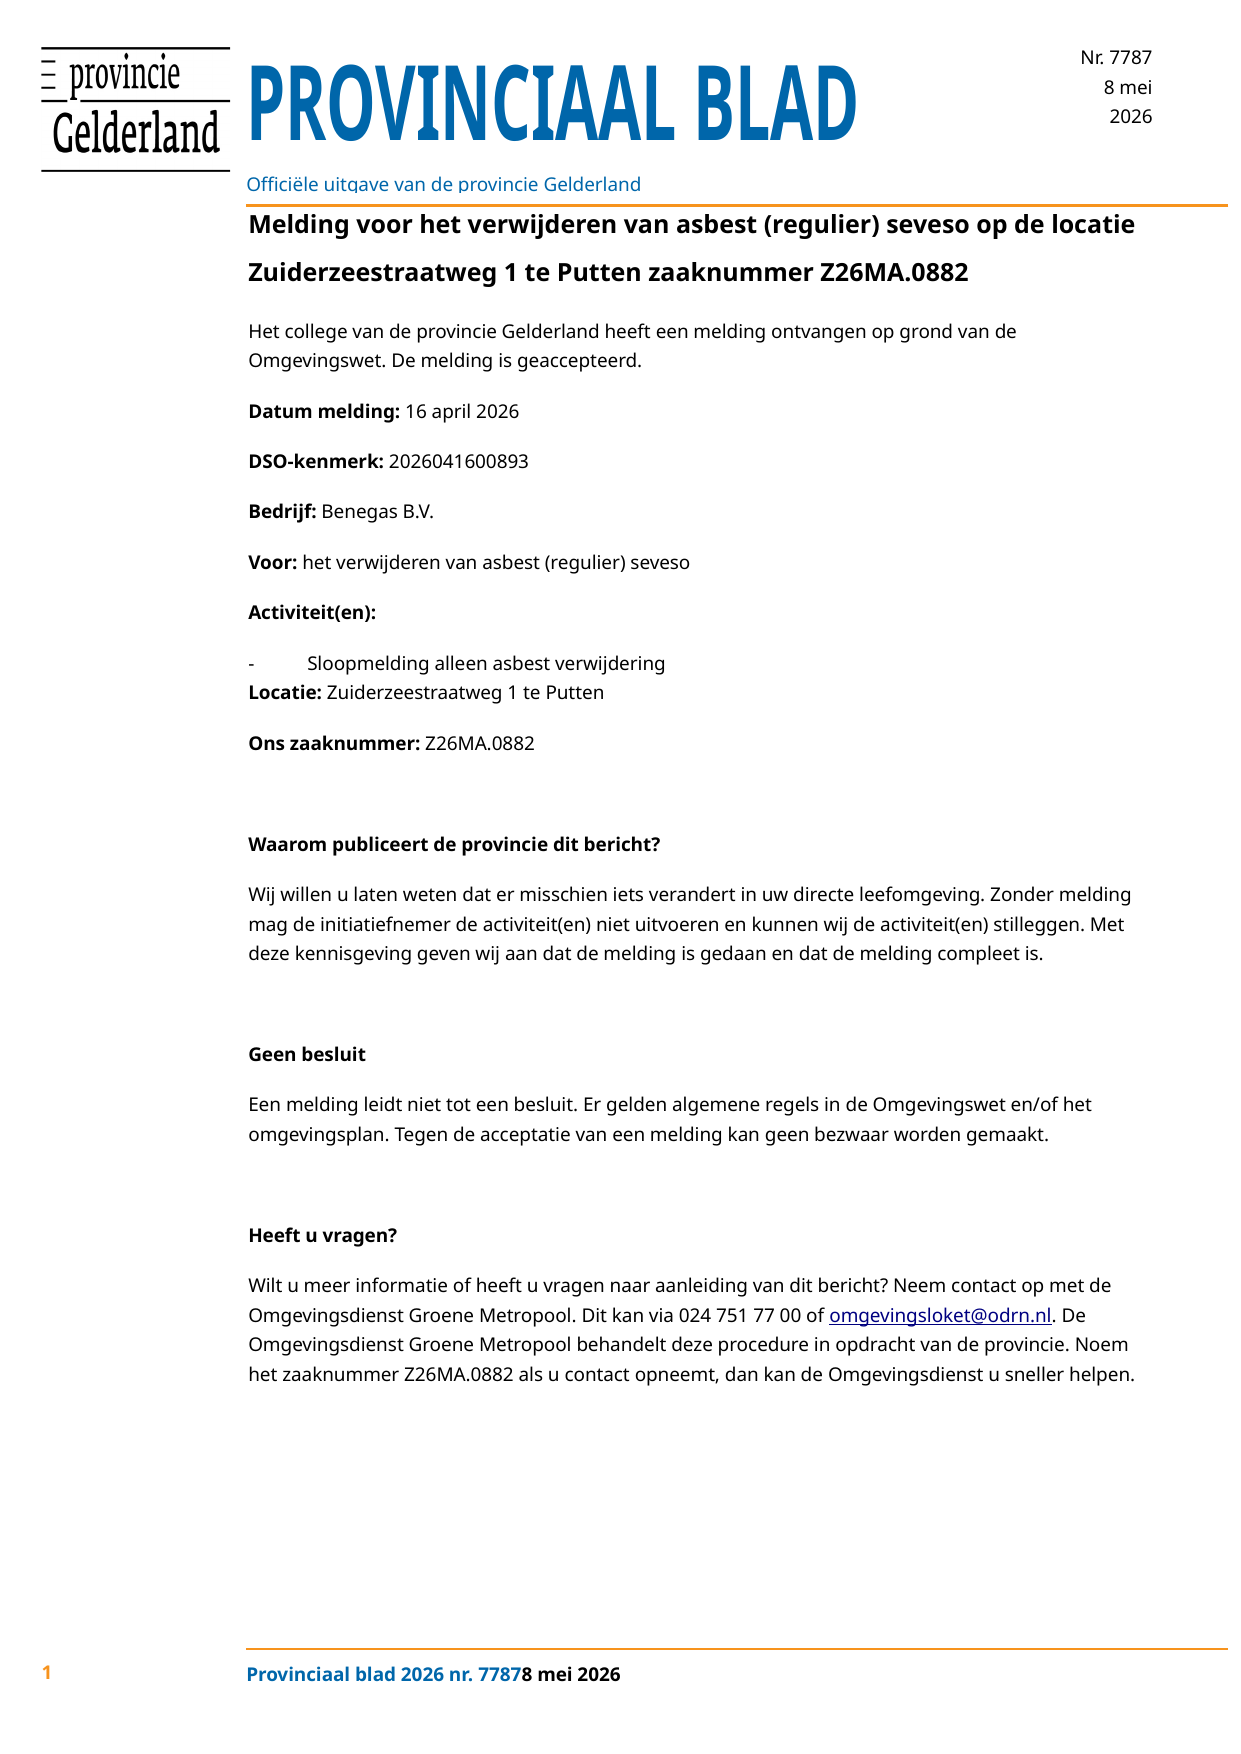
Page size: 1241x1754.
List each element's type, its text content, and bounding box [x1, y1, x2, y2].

text Melding voor het verwijderen van asbest (regulier) seveso op de locatie Zuiderzeestraatweg 1 te Putten zaaknummer Z26MA.0882 [248, 207, 1152, 288]
text Geen besluit [248, 1041, 1152, 1067]
text Een melding leidt niet tot een besluit. Er gelden algemene regels in de Omgevingswet en/of het omgevingsplan. Tegen de acceptatie van een melding kan geen bezwaar worden gemaakt. [248, 1092, 1152, 1147]
text Activiteit(en): [248, 599, 1152, 625]
text Wilt u meer informatie of heeft u vragen naar aanleiding van dit bericht? Neem contact op met de Omgevingsdienst Groene Metropool. Dit kan via 024 751 77 00 of omgevingsloket@odrn.nl. De Omgevingsdienst Groene Metropool behandelt deze procedure in opdracht van de provincie. Noem het zaaknummer Z26MA.0882 als u contact opneemt, dan kan de Omgevingsdienst u sneller helpen. [248, 1272, 1152, 1387]
text Voor: het verwijderen van asbest (regulier) seveso [248, 549, 1152, 575]
picture [41, 47, 231, 172]
text Ons zaaknummer: Z26MA.0882 [248, 730, 1152, 756]
text DSO-kenmerk: 2026041600893 [248, 448, 1152, 474]
text Waarom publiceert de provincie dit bericht? [248, 831, 1152, 857]
text Het college van de provincie Gelderland heeft een melding ontvangen op grond van de Omgevingswet. De melding is geaccepteerd. [248, 318, 1152, 373]
text Locatie: Zuiderzeestraatweg 1 te Putten [248, 679, 1152, 705]
list Sloopmelding alleen asbest verwijdering [248, 650, 1152, 676]
text Datum melding: 16 april 2026 [248, 398, 1152, 424]
text Bedrijf: Benegas B.V. [248, 499, 1152, 524]
text Wij willen u laten weten dat er misschien iets verandert in uw directe leefomgeving. Zonder melding mag de initiatiefnemer de activiteit(en) niet uitvoeren en kunnen wij de activiteit(en) stilleggen. Met deze kennisgeving geven wij aan dat de melding is gedaan en dat de melding compleet is. [248, 881, 1152, 966]
text Heeft u vragen? [248, 1222, 1152, 1248]
